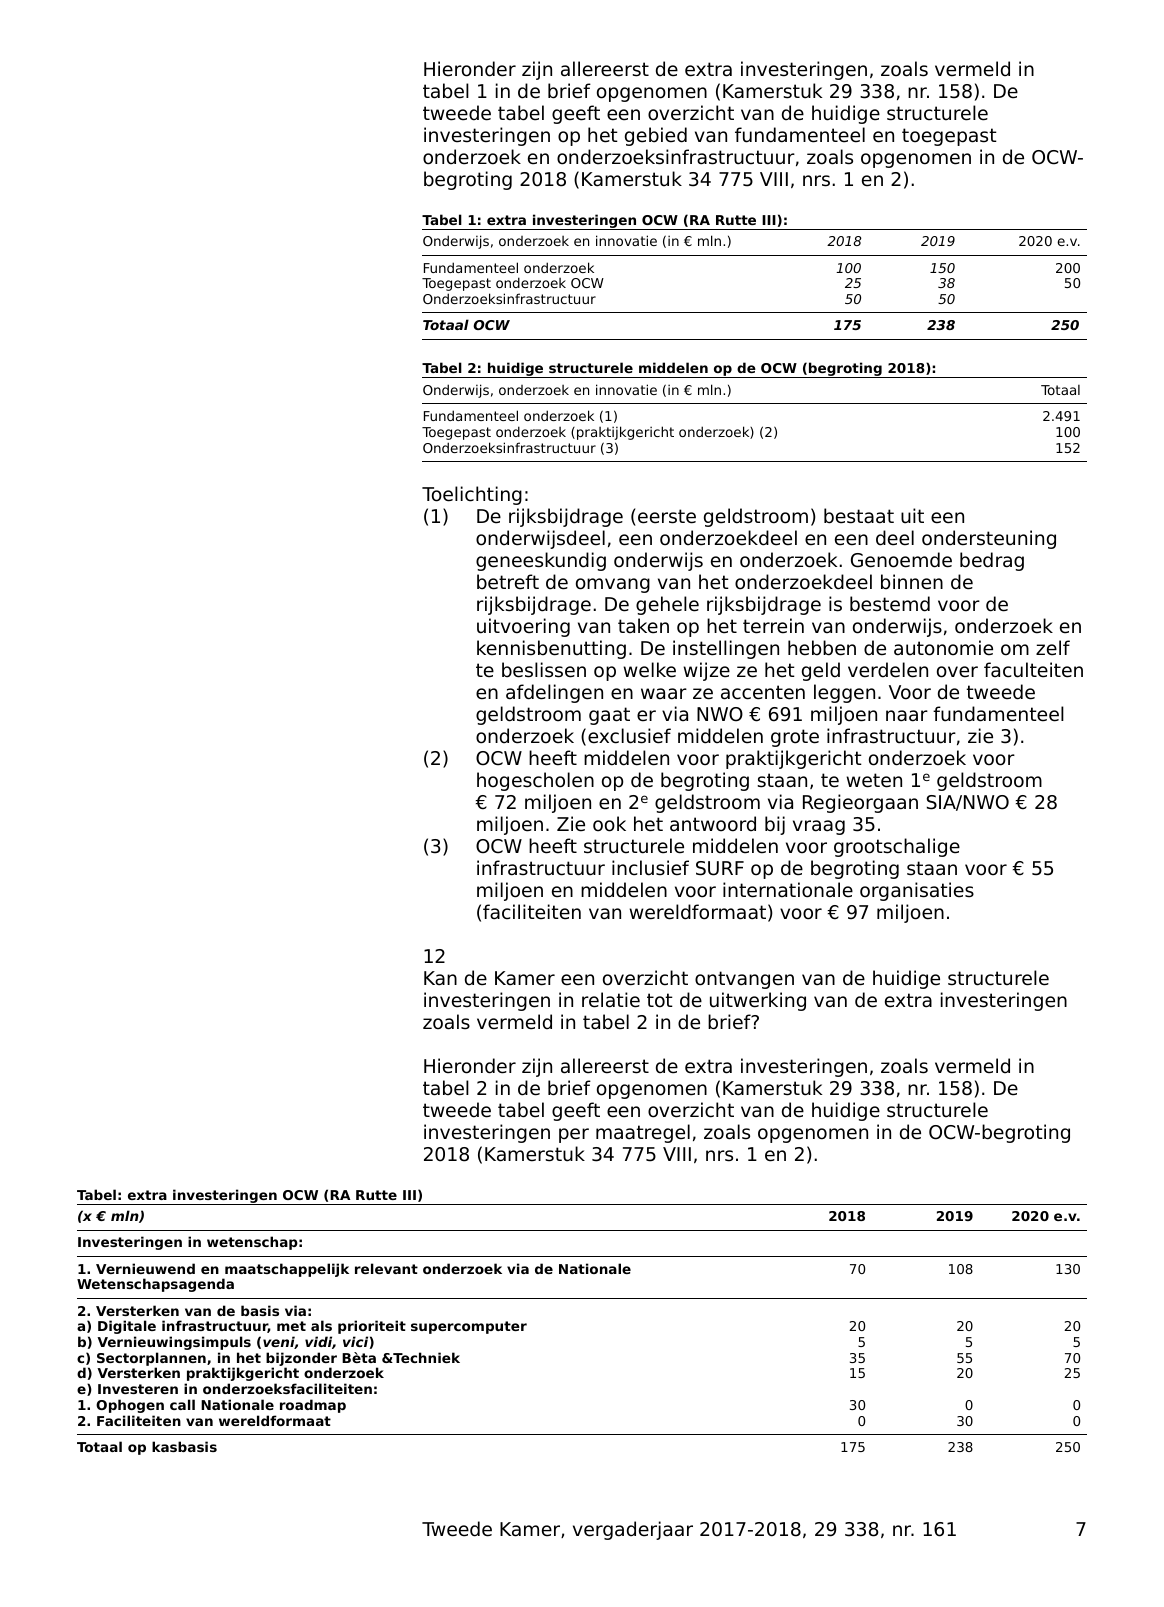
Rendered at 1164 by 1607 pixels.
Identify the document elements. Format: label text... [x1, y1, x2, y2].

table_cell 250 [963, 313, 1087, 338]
table_cell 2018 [760, 230, 869, 255]
table_cell 108 [872, 1257, 979, 1298]
table_cell 238 [872, 1435, 979, 1455]
table_cell [979, 1382, 1087, 1398]
table_cell 2019 [872, 1205, 979, 1229]
table_cell 20 [872, 1366, 979, 1382]
text Hieronder zijn allereerst de extra investeringen, zoals vermeld in tabel 2 in de brief opgenomen (Kamerstuk 29 338, nr. 158). De tweede tabel geeft een overzicht van de huidige structurele investeringen per maatregel, zoals opgenomen in de OCW-begroting 2018 (Kamerstuk 34 775 VIII, nrs. 1 en 2). [422, 1056, 1087, 1166]
table_cell Onderzoeksinfrastructuur [422, 292, 760, 312]
table_cell [979, 1299, 1087, 1319]
table_cell Onderzoeksinfrastructuur (3) [422, 440, 974, 461]
table_cell 20 [764, 1319, 872, 1335]
table_cell 15 [764, 1366, 872, 1382]
table_cell 1. Vernieuwend en maatschappelijk relevant onderzoek via de Nationale Wetenschapsagenda [77, 1257, 764, 1298]
table_cell 2020 e.v. [963, 230, 1087, 255]
table_cell 0 [872, 1398, 979, 1413]
table_cell (x € mln) [77, 1205, 764, 1229]
table_cell [764, 1231, 872, 1256]
text Hieronder zijn allereerst de extra investeringen, zoals vermeld in tabel 1 in de brief opgenomen (Kamerstuk 29 338, nr. 158). De tweede tabel geeft een overzicht van de huidige structurele investeringen op het gebied van fundamenteel en toegepast onderzoek en onderzoeksinfrastructuur, zoals opgenomen in de OCW-begroting 2018 (Kamerstuk 34 775 VIII, nrs. 1 en 2). [422, 59, 1087, 191]
table_cell Investeringen in wetenschap: [77, 1231, 764, 1256]
text (1) De rijksbijdrage (eerste geldstroom) bestaat uit een onderwijsdeel, een onderzoekdeel en een deel ondersteuning geneeskundig onderwijs en onderzoek. Genoemde bedrag betreft de omvang van het onderzoekdeel binnen de rijksbijdrage. De gehele rijksbijdrage is bestemd voor de uitvoering van taken op het terrein van onderwijs, onderzoek en kennisbenutting. De instellingen hebben de autonomie om zelf te beslissen op welke wijze ze het geld verdelen over faculteiten en afdelingen en waar ze accenten leggen. Voor de tweede geldstroom gaat er via NWO € 691 miljoen naar fundamenteel onderzoek (exclusief middelen grote infrastructuur, zie 3). [422, 506, 1087, 748]
text (2) OCW heeft middelen voor praktijkgericht onderzoek voor hogescholen op de begroting staan, te weten 1e geldstroom € 72 miljoen en 2e geldstroom via Regieorgaan SIA/NWO € 28 miljoen. Zie ook het antwoord bij vraag 35. [422, 748, 1087, 836]
table_cell 25 [760, 276, 869, 292]
table_cell [963, 292, 1087, 312]
table_cell 250 [979, 1435, 1087, 1455]
table_cell 5 [872, 1335, 979, 1351]
table_cell 175 [764, 1435, 872, 1455]
table_cell 70 [979, 1351, 1087, 1366]
table_cell Totaal [974, 378, 1087, 403]
table_cell d) Versterken praktijkgericht onderzoek [77, 1366, 764, 1382]
table_cell 1. Ophogen call Nationale roadmap [77, 1398, 764, 1413]
table_cell 238 [869, 313, 962, 338]
table_cell b) Vernieuwingsimpuls (veni, vidi, vici) [77, 1335, 764, 1351]
table_cell Totaal op kasbasis [77, 1435, 764, 1455]
table_cell 2020 e.v. [979, 1205, 1087, 1229]
text 12 [422, 946, 1087, 968]
table_header Tabel 1: extra investeringen OCW (RA Rutte III): [422, 213, 1087, 228]
table_cell [872, 1231, 979, 1256]
table_cell 200 [963, 256, 1087, 276]
table_header Tabel: extra investeringen OCW (RA Rutte III) [77, 1188, 1087, 1203]
table_cell Totaal OCW [422, 313, 760, 338]
table_cell c) Sectorplannen, in het bijzonder Bèta &Techniek [77, 1351, 764, 1366]
table_cell 55 [872, 1351, 979, 1366]
table_cell 0 [979, 1398, 1087, 1413]
table_cell 20 [872, 1319, 979, 1335]
table_cell [764, 1299, 872, 1319]
table_cell Fundamenteel onderzoek [422, 256, 760, 276]
table_cell 35 [764, 1351, 872, 1366]
table_cell 150 [869, 256, 962, 276]
table_cell Toegepast onderzoek OCW [422, 276, 760, 292]
table_cell e) Investeren in onderzoeksfaciliteiten: [77, 1382, 764, 1398]
table_cell [872, 1299, 979, 1319]
table_cell 2018 [764, 1205, 872, 1229]
table_cell Toegepast onderzoek (praktijkgericht onderzoek) (2) [422, 425, 974, 440]
table_cell 50 [963, 276, 1087, 292]
table_cell 20 [979, 1319, 1087, 1335]
table_cell 175 [760, 313, 869, 338]
table_cell [872, 1382, 979, 1398]
table_cell Onderwijs, onderzoek en innovatie (in € mln.) [422, 378, 974, 403]
table_cell 152 [974, 440, 1087, 461]
table_cell 100 [760, 256, 869, 276]
table_cell 130 [979, 1257, 1087, 1298]
table_cell 5 [979, 1335, 1087, 1351]
table_cell 50 [869, 292, 962, 312]
table_cell 0 [979, 1414, 1087, 1434]
table_header Tabel 2: huidige structurele middelen op de OCW (begroting 2018): [422, 361, 1087, 377]
table_cell 2. Versterken van de basis via: [77, 1299, 764, 1319]
table_cell 30 [872, 1414, 979, 1434]
table_cell 38 [869, 276, 962, 292]
table_cell 30 [764, 1398, 872, 1413]
table_cell Fundamenteel onderzoek (1) [422, 404, 974, 425]
table_cell 25 [979, 1366, 1087, 1382]
text (3) OCW heeft structurele middelen voor grootschalige infrastructuur inclusief SURF op de begroting staan voor € 55 miljoen en middelen voor internationale organisaties (faciliteiten van wereldformaat) voor € 97 miljoen. [422, 836, 1087, 924]
text Kan de Kamer een overzicht ontvangen van de huidige structurele investeringen in relatie tot de uitwerking van de extra investeringen zoals vermeld in tabel 2 in de brief? [422, 968, 1087, 1034]
table_cell a) Digitale infrastructuur, met als prioriteit supercomputer [77, 1319, 764, 1335]
table_cell 5 [764, 1335, 872, 1351]
table_cell 100 [974, 425, 1087, 440]
table_cell 50 [760, 292, 869, 312]
table_cell 2. Faciliteiten van wereldformaat [77, 1414, 764, 1434]
table_cell [979, 1231, 1087, 1256]
table_cell Onderwijs, onderzoek en innovatie (in € mln.) [422, 230, 760, 255]
table_cell 0 [764, 1414, 872, 1434]
table_cell 70 [764, 1257, 872, 1298]
table_cell 2.491 [974, 404, 1087, 425]
table_cell [764, 1382, 872, 1398]
text Toelichting: [422, 484, 1087, 506]
table_cell 2019 [869, 230, 962, 255]
